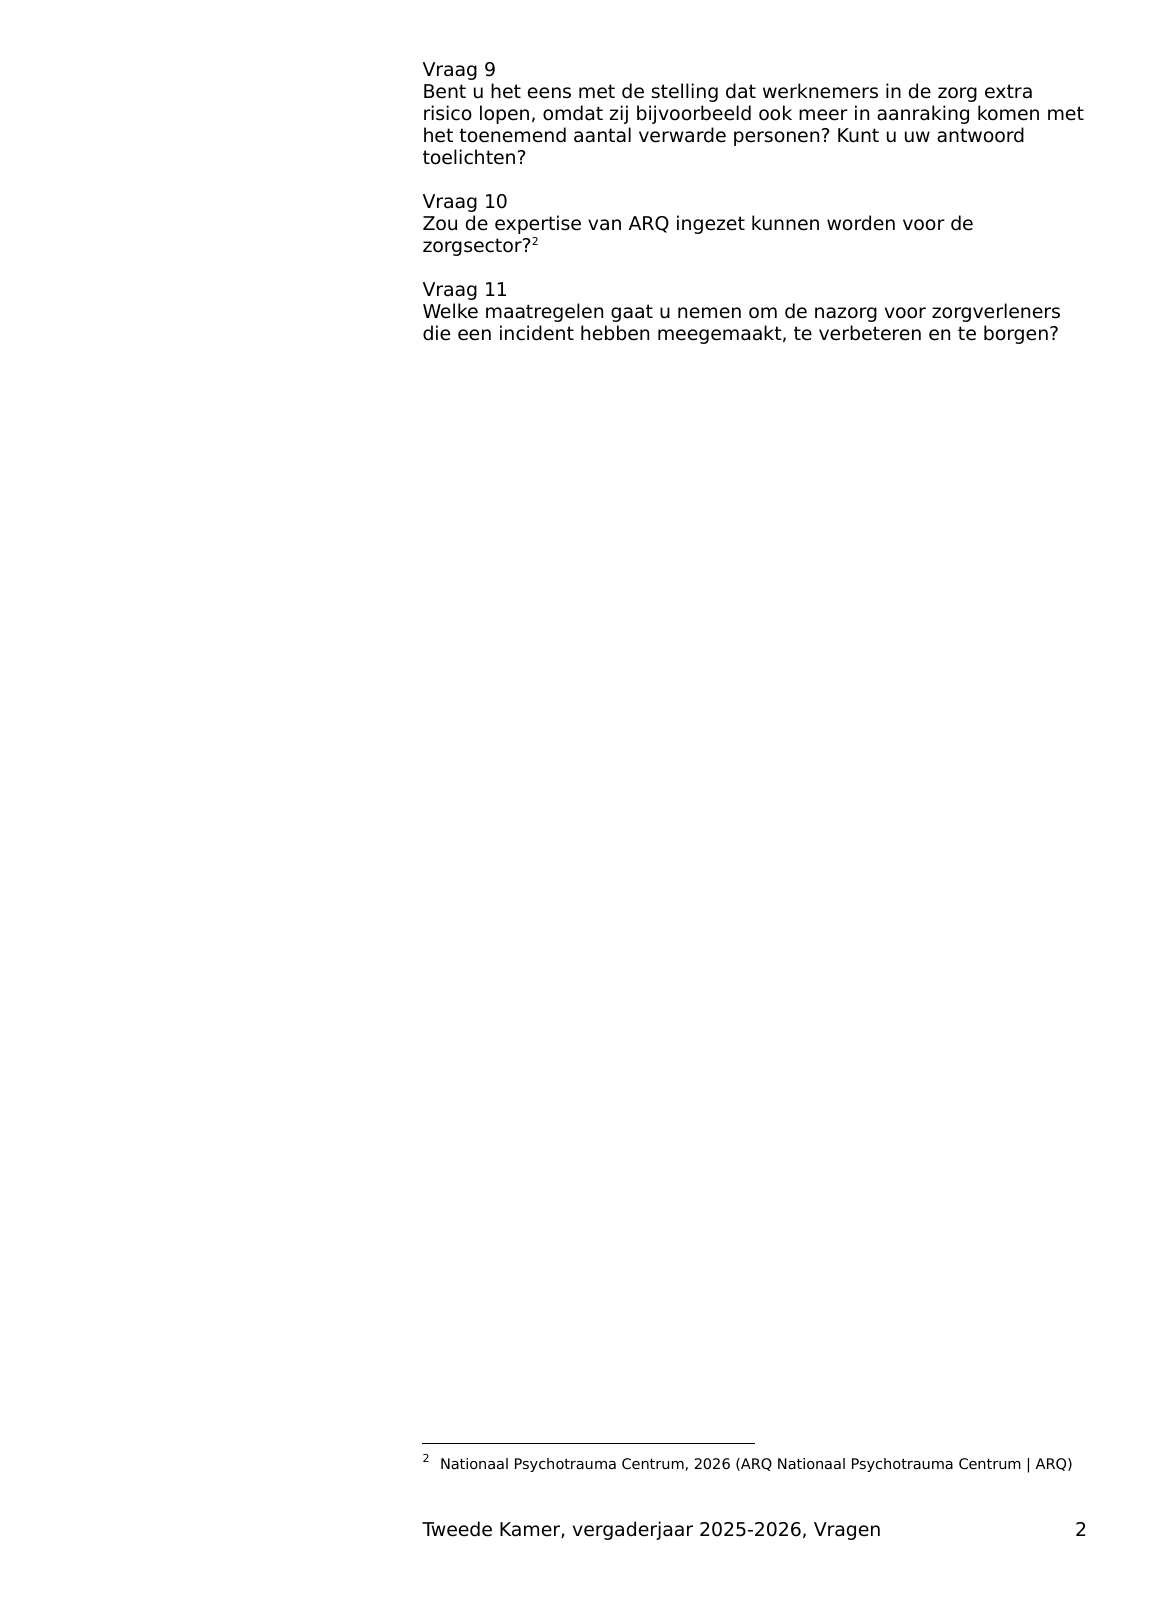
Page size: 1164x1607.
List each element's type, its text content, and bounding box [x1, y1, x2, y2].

text Vraag 10 [422, 191, 1087, 213]
text Nationaal Psychotrauma Centrum, 2026 (ARQ Nationaal Psychotrauma Centrum | ARQ) [422, 1452, 1087, 1474]
text Bent u het eens met de stelling dat werknemers in de zorg extra risico lopen, omdat zij bijvoorbeeld ook meer in aanraking komen met het toenemend aantal verwarde personen? Kunt u uw antwoord toelichten? [422, 81, 1087, 169]
text Vraag 11 [422, 279, 1087, 301]
text Welke maatregelen gaat u nemen om de nazorg voor zorgverleners die een incident hebben meegemaakt, te verbeteren en te borgen? [422, 301, 1087, 345]
text Vraag 9 [422, 59, 1087, 81]
text Zou de expertise van ARQ ingezet kunnen worden voor de zorgsector? [422, 213, 1087, 257]
